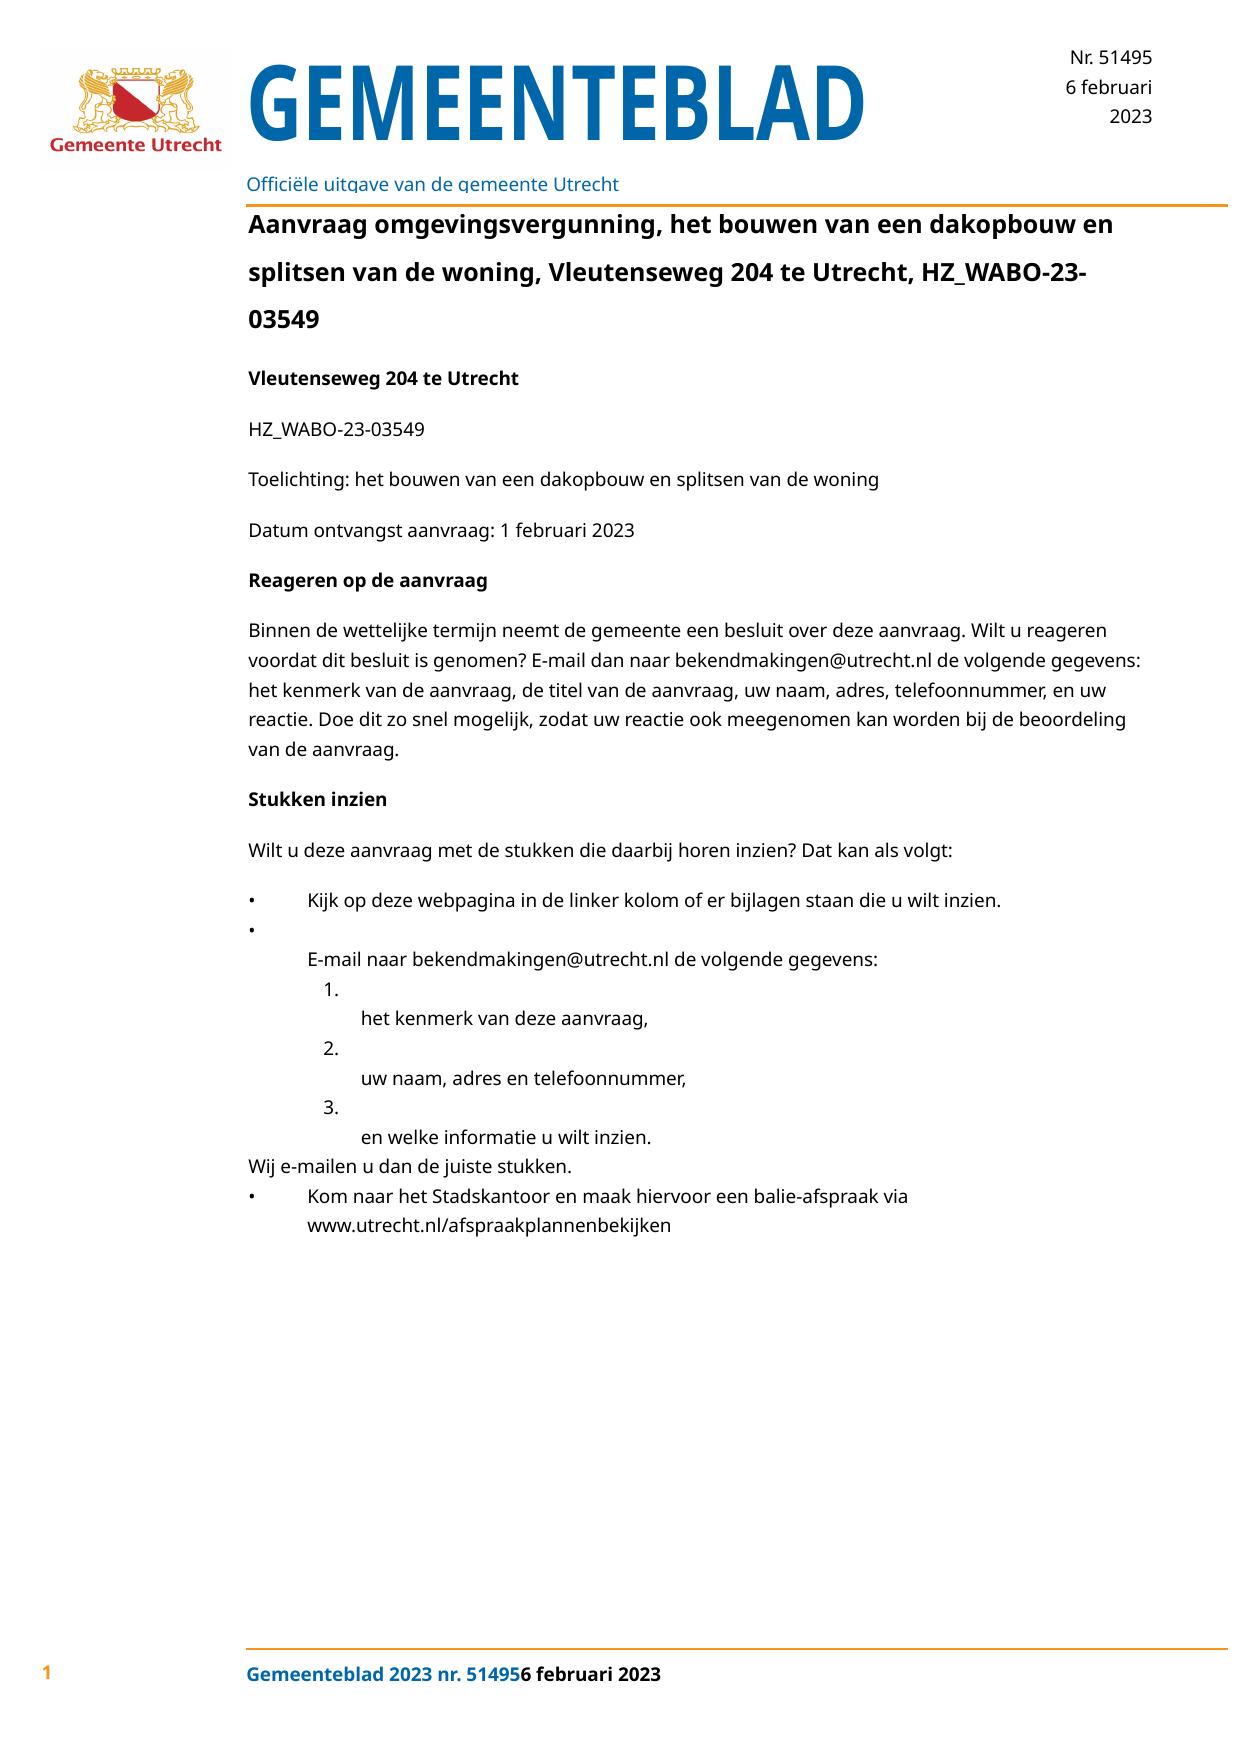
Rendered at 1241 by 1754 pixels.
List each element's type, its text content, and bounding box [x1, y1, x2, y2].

list en welke informatie u wilt inzien. [323, 1124, 1152, 1149]
text Aanvraag omgevingsvergunning, het bouwen van een dakopbouw en splitsen van de woning, Vleutenseweg 204 te Utrecht, HZ_WABO-23-03549 [248, 207, 1152, 336]
text Wij e-mailen u dan de juiste stukken. [248, 1153, 1152, 1179]
text Vleutenseweg 204 te Utrecht [248, 366, 1152, 391]
list Kom naar het Stadskantoor en maak hiervoor een balie-afspraak via www.utrecht.nl/afspraakplannenbekijken [248, 1183, 1152, 1238]
list uw naam, adres en telefoonnummer, [323, 1065, 1152, 1090]
list E-mail naar bekendmakingen@utrecht.nl de volgende gegevens: [248, 946, 1152, 972]
text Toelichting: het bouwen van een dakopbouw en splitsen van de woning [248, 466, 1152, 492]
text Reageren op de aanvraag [248, 567, 1152, 593]
list Kijk op deze webpagina in de linker kolom of er bijlagen staan die u wilt inzien. [248, 887, 1152, 913]
picture [41, 47, 231, 172]
text Stukken inzien [248, 786, 1152, 812]
text Wilt u deze aanvraag met de stukken die daarbij horen inzien? Dat kan als volgt: [248, 837, 1152, 862]
text Datum ontvangst aanvraag: 1 februari 2023 [248, 517, 1152, 542]
text Binnen de wettelijke termijn neemt de gemeente een besluit over deze aanvraag. Wilt u reageren voordat dit besluit is genomen? E-mail dan naar bekendmakingen@utrecht.nl de volgende gegevens: het kenmerk van de aanvraag, de titel van de aanvraag, uw naam, adres, telefoonnummer, en uw reactie. Doe dit zo snel mogelijk, zodat uw reactie ook meegenomen kan worden bij de beoordeling van de aanvraag. [248, 618, 1152, 762]
text HZ_WABO-23-03549 [248, 416, 1152, 442]
list het kenmerk van deze aanvraag, [323, 1006, 1152, 1031]
